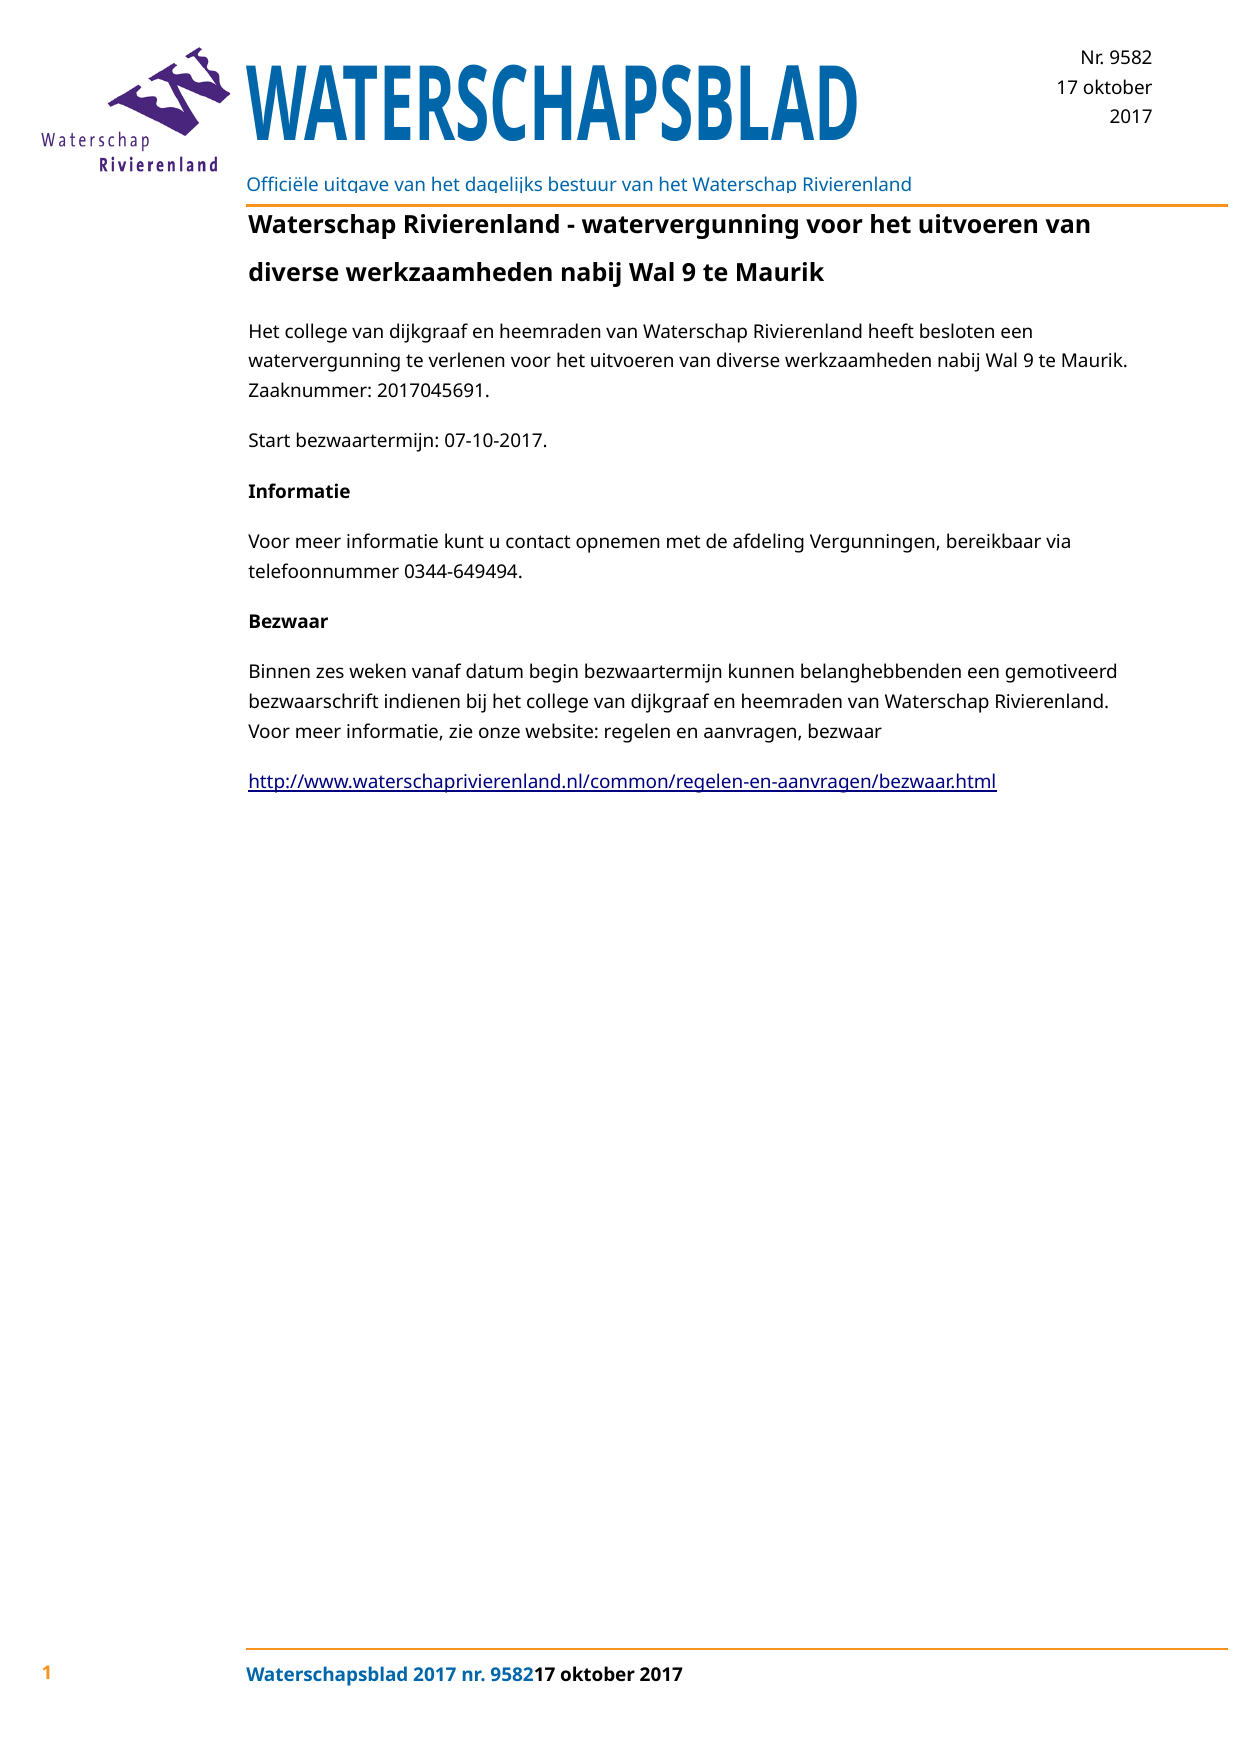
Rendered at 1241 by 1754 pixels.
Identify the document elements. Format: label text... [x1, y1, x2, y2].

text Start bezwaartermijn: 07-10-2017. [248, 427, 1152, 453]
text Binnen zes weken vanaf datum begin bezwaartermijn kunnen belanghebbenden een gemotiveerd bezwaarschrift indienen bij het college van dijkgraaf en heemraden van Waterschap Rivierenland. Voor meer informatie, zie onze website: regelen en aanvragen, bezwaar [248, 659, 1152, 744]
text Het college van dijkgraaf en heemraden van Waterschap Rivierenland heeft besloten een watervergunning te verlenen voor het uitvoeren van diverse werkzaamheden nabij Wal 9 te Maurik. Zaaknummer: 2017045691. [248, 318, 1152, 403]
text Voor meer informatie kunt u contact opnemen met de afdeling Vergunningen, bereikbaar via telefoonnummer 0344-649494. [248, 528, 1152, 584]
text http://www.waterschaprivierenland.nl/common/regelen-en-aanvragen/bezwaar.html [248, 768, 1152, 794]
text Bezwaar [248, 608, 1152, 634]
text Informatie [248, 478, 1152, 504]
picture [41, 47, 231, 172]
text Waterschap Rivierenland - watervergunning voor het uitvoeren van diverse werkzaamheden nabij Wal 9 te Maurik [248, 207, 1152, 288]
